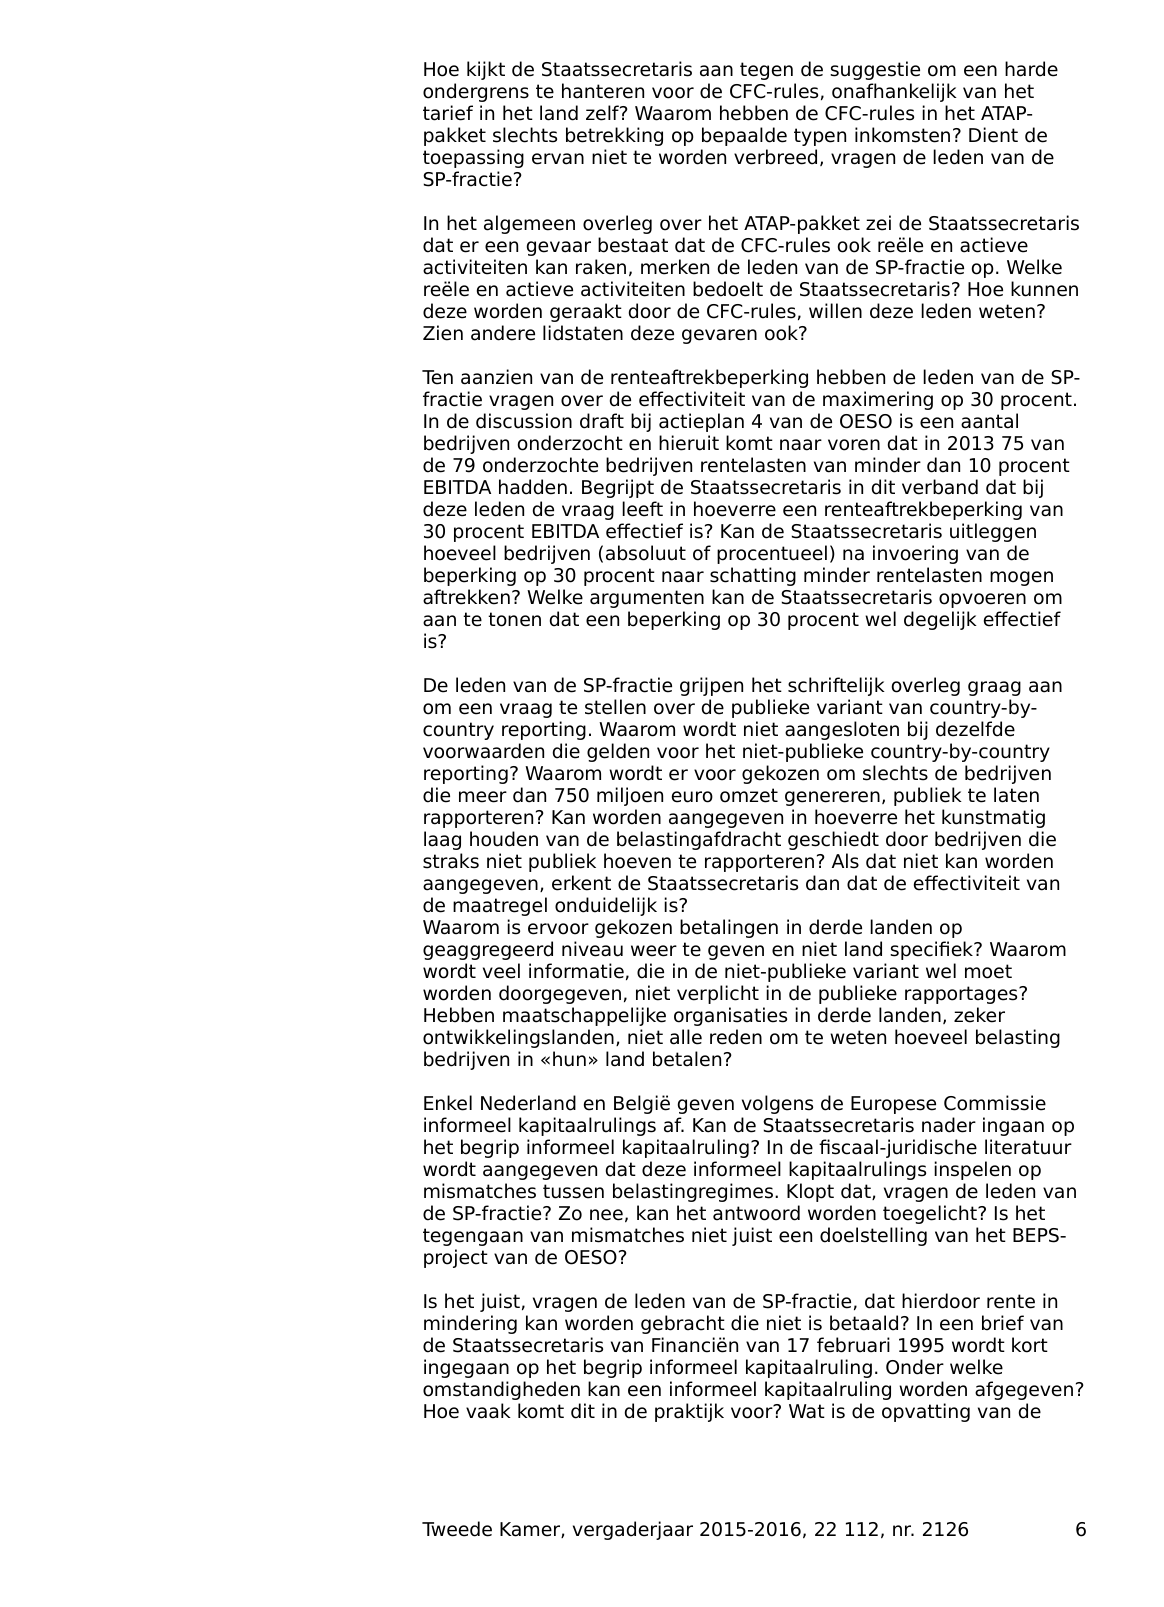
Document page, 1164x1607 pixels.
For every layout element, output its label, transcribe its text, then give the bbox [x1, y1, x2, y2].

text Hoe kijkt de Staatssecretaris aan tegen de suggestie om een harde ondergrens te hanteren voor de CFC-rules, onafhankelijk van het tarief in het land zelf? Waarom hebben de CFC-rules in het ATAP-pakket slechts betrekking op bepaalde typen inkomsten? Dient de toepassing ervan niet te worden verbreed, vragen de leden van de SP-fractie? [422, 59, 1087, 191]
text Is het juist, vragen de leden van de SP-fractie, dat hierdoor rente in mindering kan worden gebracht die niet is betaald? In een brief van de Staatssecretaris van Financiën van 17 februari 1995 wordt kort ingegaan op het begrip informeel kapitaalruling. Onder welke omstandigheden kan een informeel kapitaalruling worden afgegeven? Hoe vaak komt dit in de praktijk voor? Wat is de opvatting van de [422, 1291, 1087, 1423]
text Waarom is ervoor gekozen betalingen in derde landen op geaggregeerd niveau weer te geven en niet land specifiek? Waarom wordt veel informatie, die in de niet-publieke variant wel moet worden doorgegeven, niet verplicht in de publieke rapportages? Hebben maatschappelijke organisaties in derde landen, zeker ontwikkelingslanden, niet alle reden om te weten hoeveel belasting bedrijven in «hun» land betalen? [422, 917, 1087, 1071]
text Ten aanzien van de renteaftrekbeperking hebben de leden van de SP-fractie vragen over de effectiviteit van de maximering op 30 procent. In de discussion draft bij actieplan 4 van de OESO is een aantal bedrijven onderzocht en hieruit komt naar voren dat in 2013 75 van de 79 onderzochte bedrijven rentelasten van minder dan 10 procent EBITDA hadden. Begrijpt de Staatssecretaris in dit verband dat bij deze leden de vraag leeft in hoeverre een renteaftrekbeperking van 30 procent EBITDA effectief is? Kan de Staatssecretaris uitleggen hoeveel bedrijven (absoluut of procentueel) na invoering van de beperking op 30 procent naar schatting minder rentelasten mogen aftrekken? Welke argumenten kan de Staatssecretaris opvoeren om aan te tonen dat een beperking op 30 procent wel degelijk effectief is? [422, 367, 1087, 653]
text De leden van de SP-fractie grijpen het schriftelijk overleg graag aan om een vraag te stellen over de publieke variant van country-by-country reporting. Waarom wordt niet aangesloten bij dezelfde voorwaarden die gelden voor het niet-publieke country-by-country reporting? Waarom wordt er voor gekozen om slechts de bedrijven die meer dan 750 miljoen euro omzet genereren, publiek te laten rapporteren? Kan worden aangegeven in hoeverre het kunstmatig laag houden van de belastingafdracht geschiedt door bedrijven die straks niet publiek hoeven te rapporteren? Als dat niet kan worden aangegeven, erkent de Staatssecretaris dan dat de effectiviteit van de maatregel onduidelijk is? [422, 675, 1087, 917]
text Enkel Nederland en België geven volgens de Europese Commissie informeel kapitaalrulings af. Kan de Staatssecretaris nader ingaan op het begrip informeel kapitaalruling? In de fiscaal-juridische literatuur wordt aangegeven dat deze informeel kapitaalrulings inspelen op mismatches tussen belastingregimes. Klopt dat, vragen de leden van de SP-fractie? Zo nee, kan het antwoord worden toegelicht? Is het tegengaan van mismatches niet juist een doelstelling van het BEPS-project van de OESO? [422, 1093, 1087, 1269]
text In het algemeen overleg over het ATAP-pakket zei de Staatssecretaris dat er een gevaar bestaat dat de CFC-rules ook reële en actieve activiteiten kan raken, merken de leden van de SP-fractie op. Welke reële en actieve activiteiten bedoelt de Staatssecretaris? Hoe kunnen deze worden geraakt door de CFC-rules, willen deze leden weten? Zien andere lidstaten deze gevaren ook? [422, 213, 1087, 345]
